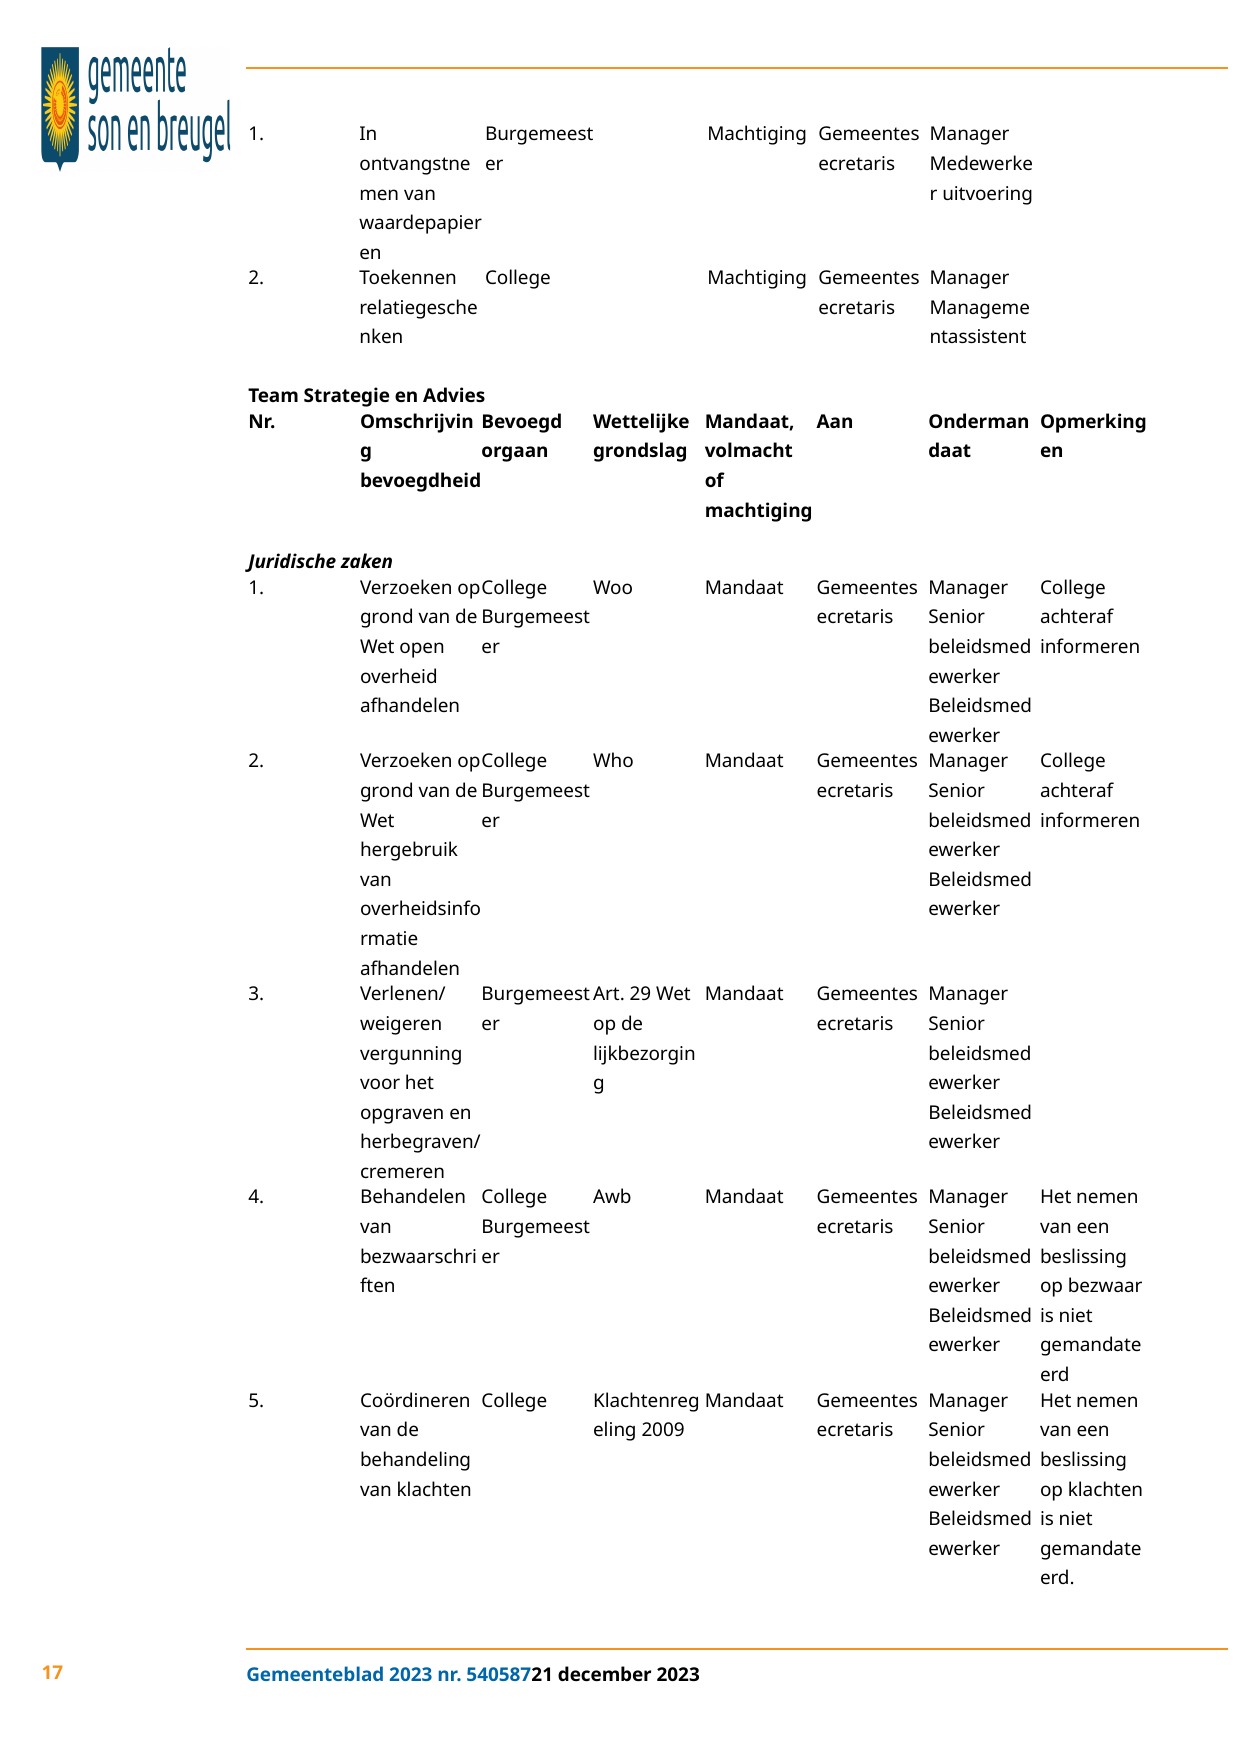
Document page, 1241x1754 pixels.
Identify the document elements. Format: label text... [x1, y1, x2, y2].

table_cell College achteraf informeren [1040, 748, 1152, 981]
table_cell Manager Senior beleidsmedewerker Beleidsmedewerker [928, 574, 1040, 748]
table_cell Gemeentesecretaris [816, 981, 928, 1184]
table_cell Gemeentesecretaris [816, 1387, 928, 1590]
table_cell Gemeentesecretaris [816, 574, 928, 748]
table_cell [596, 265, 707, 349]
table_cell Burgemeester [481, 981, 593, 1184]
table_cell 2. [248, 748, 360, 981]
table_header Team Strategie en Advies [248, 383, 1152, 408]
table_cell Het nemen van een beslissing op klachten is niet gemandateerd. [1040, 1387, 1152, 1590]
table_cell Mandaat [705, 981, 816, 1184]
table_cell Bevoegd orgaan [481, 408, 593, 523]
table_cell Manager Senior beleidsmedewerker Beleidsmedewerker [928, 1387, 1040, 1590]
table_cell 1. [248, 574, 360, 748]
picture [41, 47, 231, 172]
table_cell Juridische zaken [248, 548, 1152, 574]
table_cell Mandaat [705, 748, 816, 981]
table_cell [1040, 265, 1152, 349]
table_cell Verlenen/weigeren vergunning voor het opgraven en herbegraven/cremeren [360, 981, 481, 1184]
table_cell Manager Managementassistent [929, 265, 1040, 349]
table_cell Who [593, 748, 704, 981]
table_cell Mandaat [705, 1184, 816, 1387]
table_cell College [481, 1387, 593, 1590]
table_cell [1040, 121, 1152, 264]
table_cell Awb [593, 1184, 704, 1387]
table_cell Gemeentesecretaris [818, 121, 929, 264]
table_cell College [485, 265, 596, 349]
table_cell Ondermandaat [928, 408, 1040, 523]
table_cell Manager Senior beleidsmedewerker Beleidsmedewerker [928, 1184, 1040, 1387]
table_cell Woo [593, 574, 704, 748]
table_cell Gemeentesecretaris [816, 748, 928, 981]
table_cell Wettelijke grondslag [593, 408, 704, 523]
table_cell College Burgemeester [481, 1184, 593, 1387]
table_cell Burgemeester [485, 121, 596, 264]
table_cell In ontvangstnemen van waardepapieren [359, 121, 485, 264]
table_cell Mandaat [705, 574, 816, 748]
table_cell 1. [248, 121, 359, 264]
table_cell [596, 121, 707, 264]
table_cell [1040, 981, 1152, 1184]
table_cell Coördineren van de behandeling van klachten [360, 1387, 481, 1590]
table_cell College achteraf informeren [1040, 574, 1152, 748]
table_cell Gemeentesecretaris [818, 265, 929, 349]
table_cell 4. [248, 1184, 360, 1387]
table_cell Mandaat, volmacht of machtiging [705, 408, 816, 523]
table_cell Aan [816, 408, 928, 523]
table_cell [248, 95, 1152, 121]
table_cell Machtiging [707, 121, 818, 264]
table_cell Omschrijving bevoegdheid [360, 408, 481, 523]
table_cell [248, 523, 1152, 548]
table_cell Manager Medewerker uitvoering [929, 121, 1040, 264]
table_cell Het nemen van een beslissing op bezwaar is niet gemandateerd [1040, 1184, 1152, 1387]
table_cell 5. [248, 1387, 360, 1590]
table_cell Machtiging [707, 265, 818, 349]
table_cell Art. 29 Wet op de lijkbezorging [593, 981, 704, 1184]
table_cell College Burgemeester [481, 748, 593, 981]
table_cell Verzoeken op grond van de Wet hergebruik van overheidsinformatie afhandelen [360, 748, 481, 981]
table_cell Opmerkingen [1040, 408, 1152, 523]
table_cell Nr. [248, 408, 360, 523]
table_cell College Burgemeester [481, 574, 593, 748]
table_cell Manager Senior beleidsmedewerker Beleidsmedewerker [928, 981, 1040, 1184]
table_cell Manager Senior beleidsmedewerker Beleidsmedewerker [928, 748, 1040, 981]
table_cell Verzoeken op grond van de Wet open overheid afhandelen [360, 574, 481, 748]
table_cell Behandelen van bezwaarschriften [360, 1184, 481, 1387]
table_cell Toekennen relatiegeschenken [359, 265, 485, 349]
table_cell 2. [248, 265, 359, 349]
table_cell Gemeentesecretaris [816, 1184, 928, 1387]
table_cell Mandaat [705, 1387, 816, 1590]
table_cell 3. [248, 981, 360, 1184]
table_cell Klachtenregeling 2009 [593, 1387, 704, 1590]
